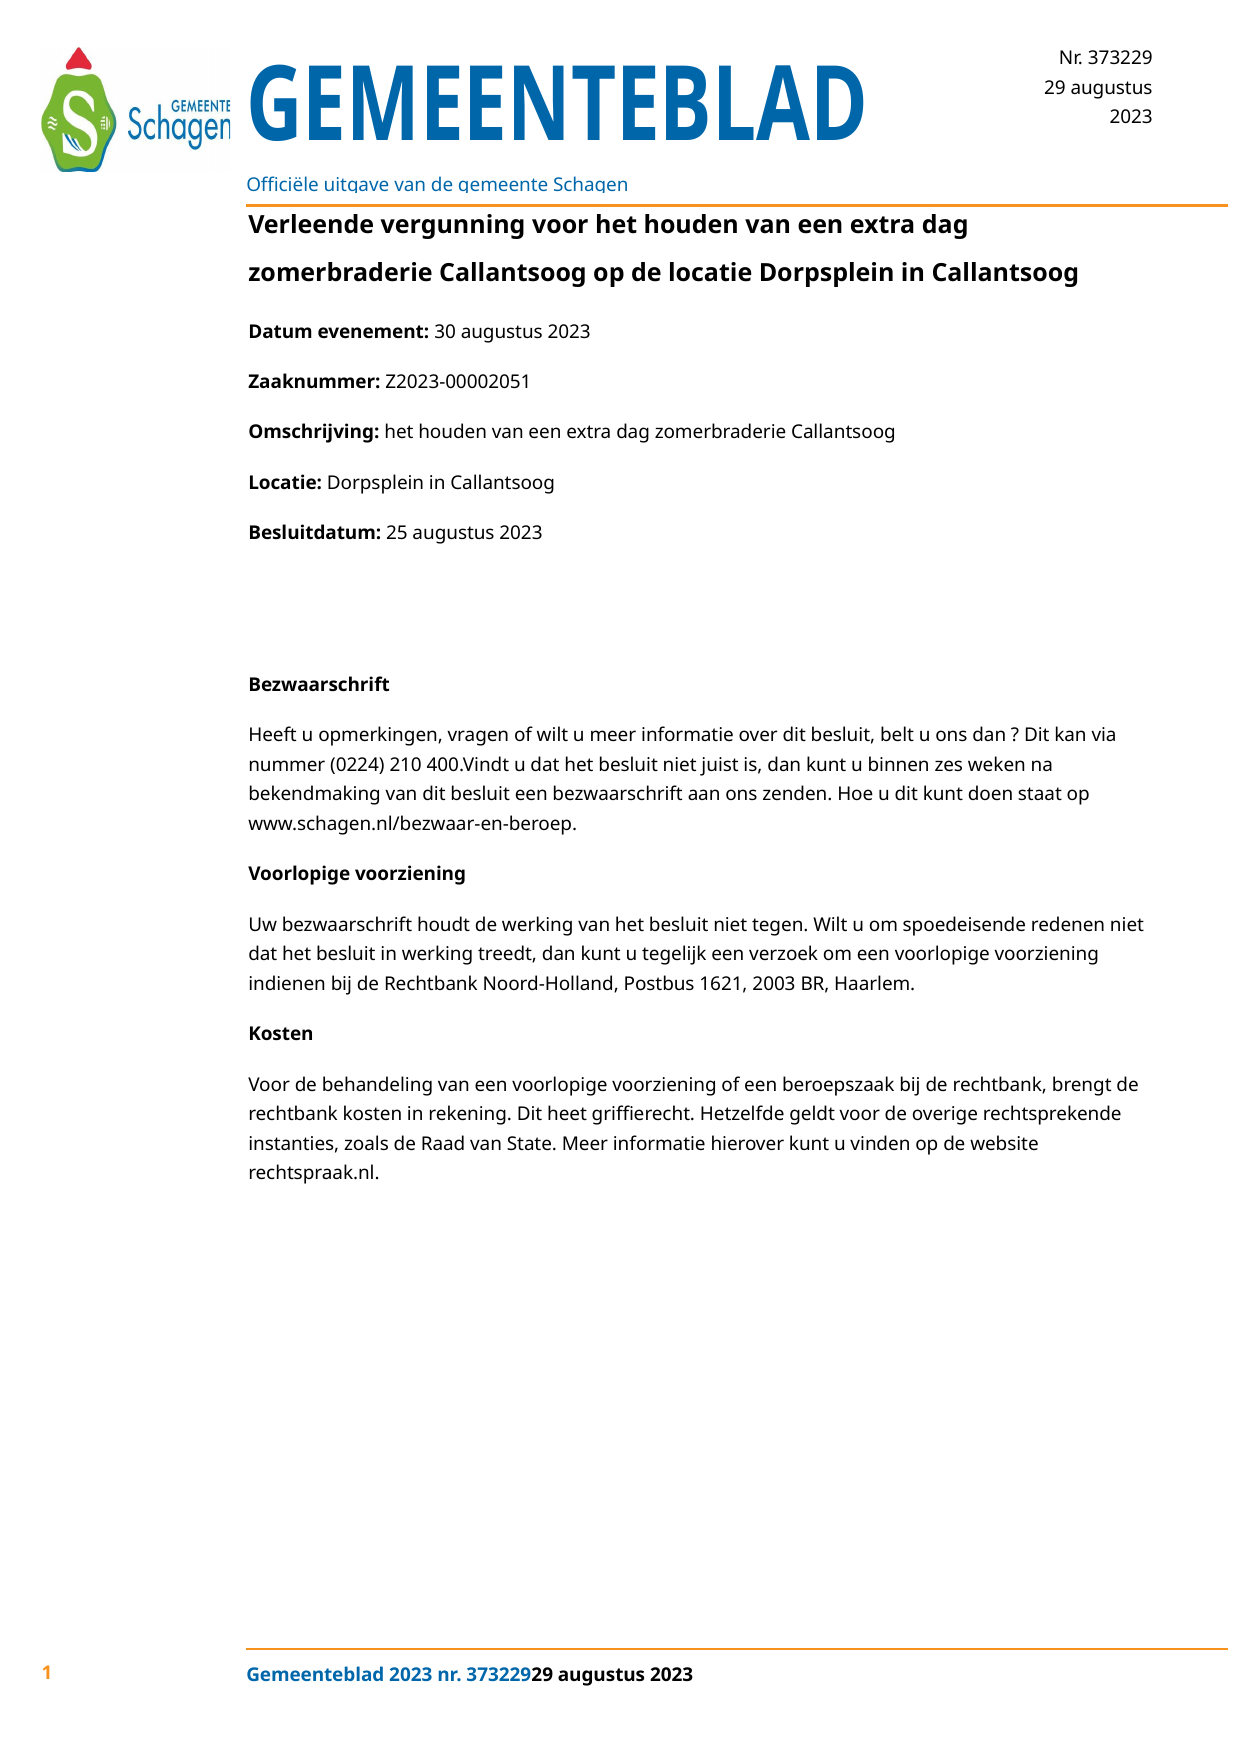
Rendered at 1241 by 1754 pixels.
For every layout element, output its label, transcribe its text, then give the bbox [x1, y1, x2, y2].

text Datum evenement: 30 augustus 2023 [248, 318, 1152, 344]
text Kosten [248, 1020, 1152, 1046]
text Zaaknummer: Z2023-00002051 [248, 368, 1152, 394]
picture [41, 47, 231, 172]
text Verleende vergunning voor het houden van een extra dag zomerbraderie Callantsoog op de locatie Dorpsplein in Callantsoog [248, 207, 1152, 288]
text Omschrijving: het houden van een extra dag zomerbraderie Callantsoog [248, 419, 1152, 444]
text Uw bezwaarschrift houdt de werking van het besluit niet tegen. Wilt u om spoedeisende redenen niet dat het besluit in werking treedt, dan kunt u tegelijk een verzoek om een voorlopige voorziening indienen bij de Rechtbank Noord-Holland, Postbus 1621, 2003 BR, Haarlem. [248, 911, 1152, 996]
text Bezwaarschrift [248, 671, 1152, 697]
text Heeft u opmerkingen, vragen of wilt u meer informatie over dit besluit, belt u ons dan ? Dit kan via nummer (0224) 210 400.Vindt u dat het besluit niet juist is, dan kunt u binnen zes weken na bekendmaking van dit besluit een bezwaarschrift aan ons zenden. Hoe u dit kunt doen staat op www.schagen.nl/bezwaar-en-beroep. [248, 721, 1152, 836]
text Voor de behandeling van een voorlopige voorziening of een beroepszaak bij de rechtbank, brengt de rechtbank kosten in rekening. Dit heet griffierecht. Hetzelfde geldt voor de overige rechtsprekende instanties, zoals de Raad van State. Meer informatie hierover kunt u vinden op de website rechtspraak.nl. [248, 1071, 1152, 1185]
text Voorlopige voorziening [248, 860, 1152, 886]
text Locatie: Dorpsplein in Callantsoog [248, 469, 1152, 495]
text Besluitdatum: 25 augustus 2023 [248, 519, 1152, 545]
